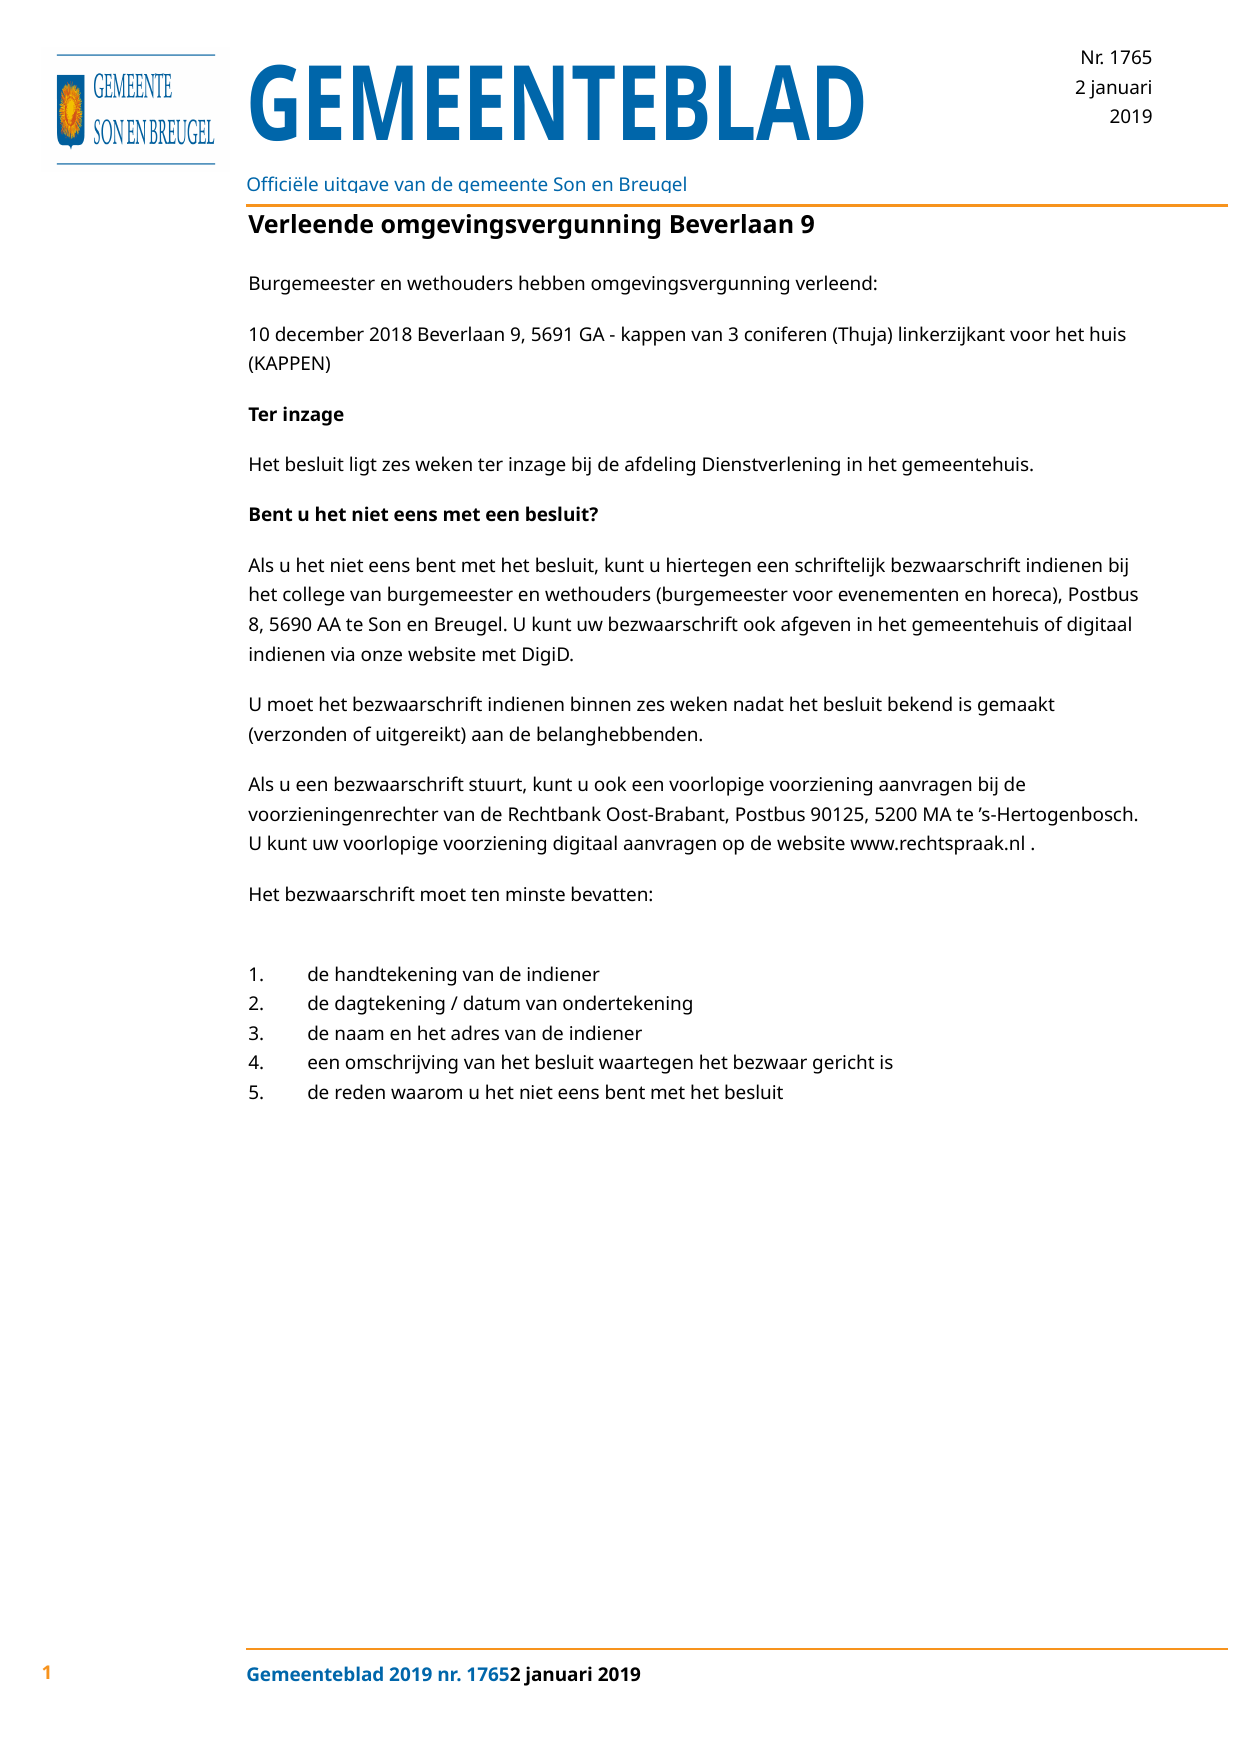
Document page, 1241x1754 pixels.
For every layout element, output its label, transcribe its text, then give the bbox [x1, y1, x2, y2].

text Bent u het niet eens met een besluit? [248, 502, 1152, 527]
text Het bezwaarschrift moet ten minste bevatten: [248, 881, 1152, 906]
list de naam en het adres van de indiener [248, 1020, 1152, 1046]
text Ter inzage [248, 401, 1152, 426]
picture [41, 47, 231, 172]
text U moet het bezwaarschrift indienen binnen zes weken nadat het besluit bekend is gemaakt (verzonden of uitgereikt) aan de belanghebbenden. [248, 691, 1152, 746]
text Verleende omgevingsvergunning Beverlaan 9 [248, 207, 1152, 241]
text Het besluit ligt zes weken ter inzage bij de afdeling Dienstverlening in het gemeentehuis. [248, 451, 1152, 477]
list de reden waarom u het niet eens bent met het besluit [248, 1079, 1152, 1105]
text Als u een bezwaarschrift stuurt, kunt u ook een voorlopige voorziening aanvragen bij de voorzieningenrechter van de Rechtbank Oost-Brabant, Postbus 90125, 5200 MA te ’s-Hertogenbosch. U kunt uw voorlopige voorziening digitaal aanvragen op de website www.rechtspraak.nl . [248, 771, 1152, 856]
list de handtekening van de indiener [248, 961, 1152, 986]
text Burgemeester en wethouders hebben omgevingsvergunning verleend: [248, 270, 1152, 296]
list een omschrijving van het besluit waartegen het bezwaar gericht is [248, 1049, 1152, 1075]
text 10 december 2018 Beverlaan 9, 5691 GA - kappen van 3 coniferen (Thuja) linkerzijkant voor het huis (KAPPEN) [248, 321, 1152, 376]
text Als u het niet eens bent met het besluit, kunt u hiertegen een schriftelijk bezwaarschrift indienen bij het college van burgemeester en wethouders (burgemeester voor evenementen en horeca), Postbus 8, 5690 AA te Son en Breugel. U kunt uw bezwaarschrift ook afgeven in het gemeentehuis of digitaal indienen via onze website met DigiD. [248, 552, 1152, 666]
list de dagtekening / datum van ondertekening [248, 990, 1152, 1016]
